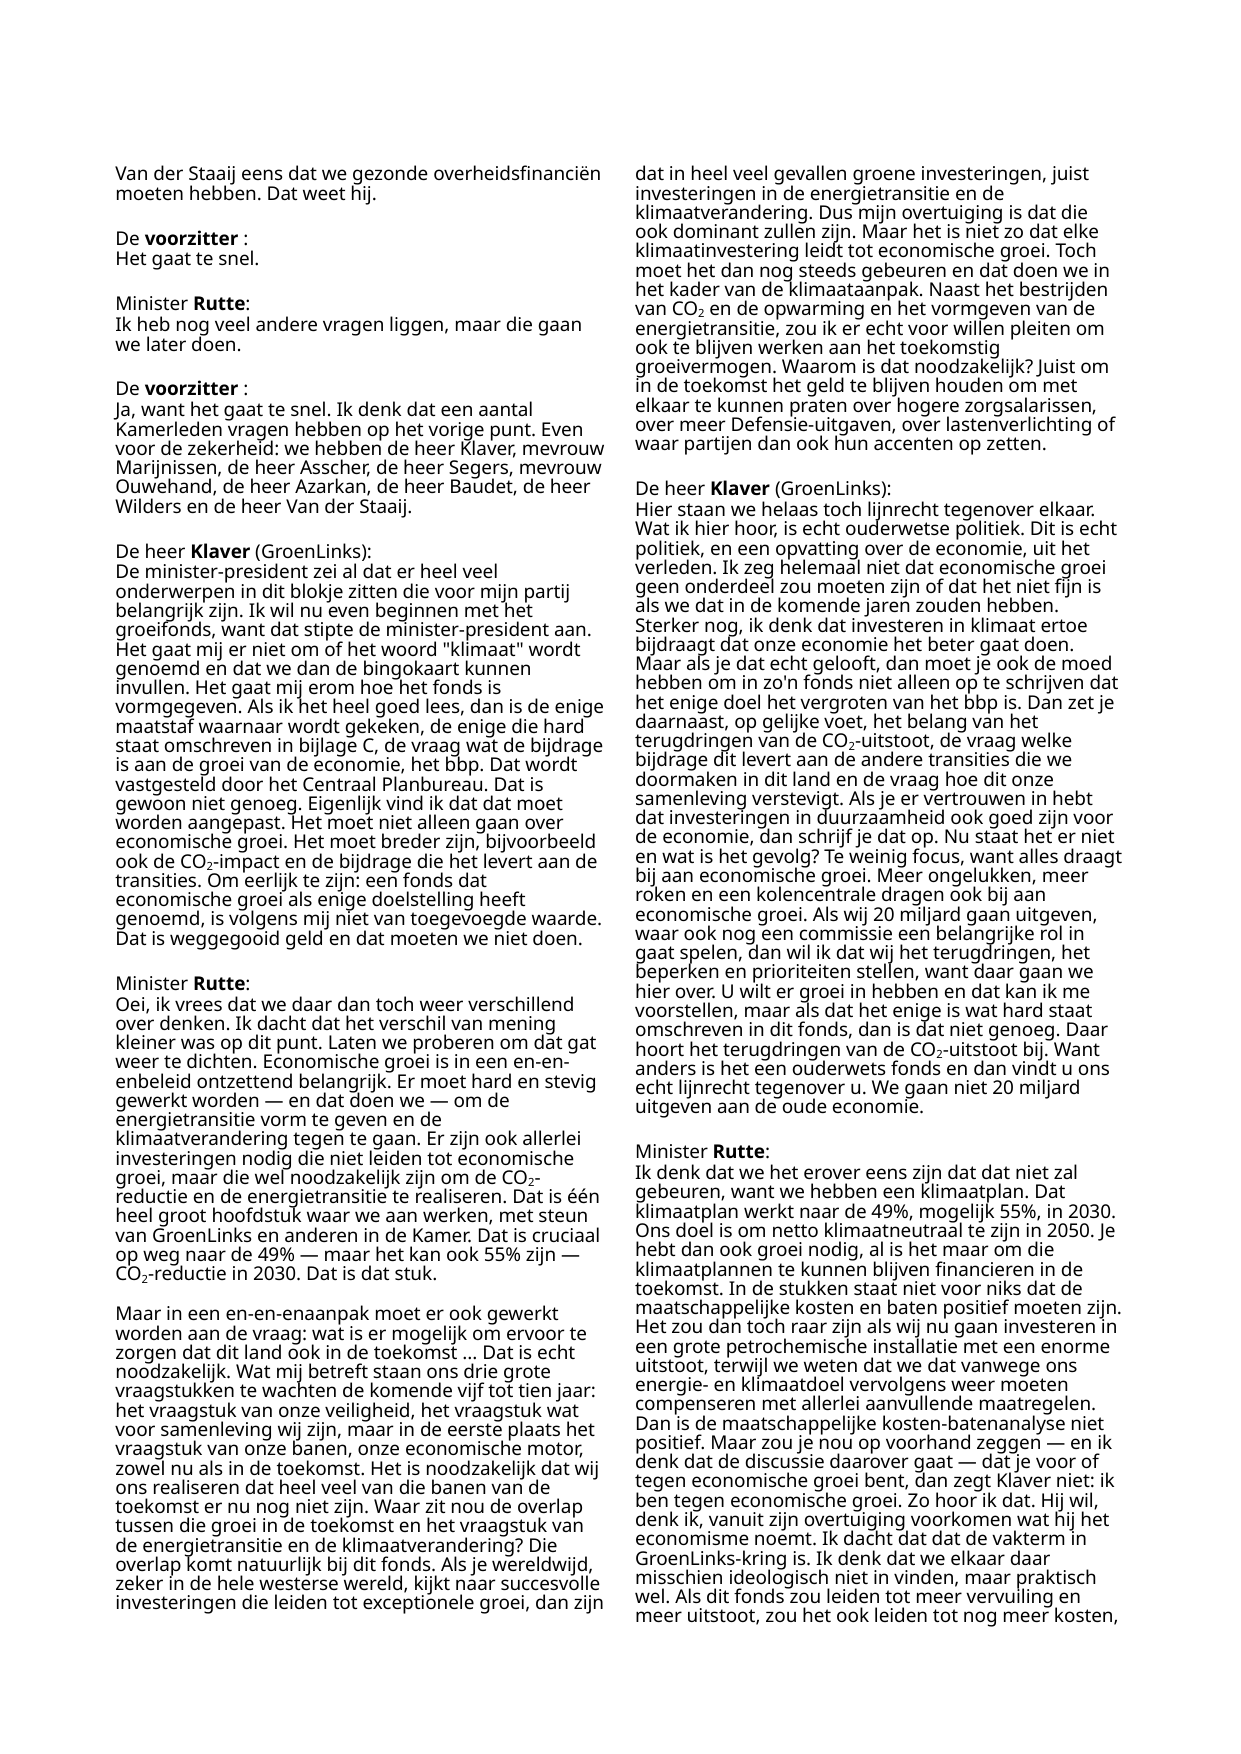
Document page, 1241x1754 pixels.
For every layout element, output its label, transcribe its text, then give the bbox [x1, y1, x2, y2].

text Ik heb nog veel andere vragen liggen, maar die gaan we later doen. [115, 316, 605, 355]
text Minister Rutte: [115, 970, 605, 996]
text Oei, ik vrees dat we daar dan toch weer verschillend over denken. Ik dacht dat het verschil van mening kleiner was op dit punt. Laten we proberen om dat gat weer te dichten. Economische groei is in een en-en-enbeleid ontzettend belangrijk. Er moet hard en stevig gewerkt worden — en dat doen we — om de energietransitie vorm te geven en de klimaatverandering tegen te gaan. Er zijn ook allerlei investeringen nodig die niet leiden tot economische groei, maar die wel noodzakelijk zijn om de CO2-reductie en de energietransitie te realiseren. Dat is één heel groot hoofdstuk waar we aan werken, met steun van GroenLinks en anderen in de Kamer. Dat is cruciaal op weg naar de 49% — maar het kan ook 55% zijn — CO2-reductie in 2030. Dat is dat stuk. [115, 996, 605, 1284]
text Ja, want het gaat te snel. Ik denk dat een aantal Kamerleden vragen hebben op het vorige punt. Even voor de zekerheid: we hebben de heer Klaver, mevrouw Marijnissen, de heer Asscher, de heer Segers, mevrouw Ouwehand, de heer Azarkan, de heer Baudet, de heer Wilders en de heer Van der Staaij. [115, 401, 605, 517]
text dat in heel veel gevallen groene investeringen, juist investeringen in de energietransitie en de klimaatverandering. Dus mijn overtuiging is dat die ook dominant zullen zijn. Maar het is niet zo dat elke klimaatinvestering leidt tot economische groei. Toch moet het dan nog steeds gebeuren en dat doen we in het kader van de klimaataanpak. Naast het bestrijden van CO2 en de opwarming en het vormgeven van de energietransitie, zou ik er echt voor willen pleiten om ook te blijven werken aan het toekomstig groeivermogen. Waarom is dat noodzakelijk? Juist om in de toekomst het geld te blijven houden om met elkaar te kunnen praten over hogere zorgsalarissen, over meer Defensie-uitgaven, over lastenverlichting of waar partijen dan ook hun accenten op zetten. [635, 165, 1125, 454]
text Maar in een en-en-enaanpak moet er ook gewerkt worden aan de vraag: wat is er mogelijk om ervoor te zorgen dat dit land ook in de toekomst ... Dat is echt noodzakelijk. Wat mij betreft staan ons drie grote vraagstukken te wachten de komende vijf tot tien jaar: het vraagstuk van onze veiligheid, het vraagstuk wat voor samenleving wij zijn, maar in de eerste plaats het vraagstuk van onze banen, onze economische motor, zowel nu als in de toekomst. Het is noodzakelijk dat wij ons realiseren dat heel veel van die banen van de toekomst er nu nog niet zijn. Waar zit nou de overlap tussen die groei in de toekomst en het vraagstuk van de energietransitie en de klimaatverandering? Die overlap komt natuurlijk bij dit fonds. Als je wereldwijd, zeker in de hele westerse wereld, kijkt naar succesvolle investeringen die leiden tot exceptionele groei, dan zijn [115, 1305, 605, 1614]
text De heer Klaver (GroenLinks): [115, 538, 605, 563]
text Minister Rutte: [115, 291, 605, 316]
text Hier staan we helaas toch lijnrecht tegenover elkaar. Wat ik hier hoor, is echt ouderwetse politiek. Dit is echt politiek, en een opvatting over de economie, uit het verleden. Ik zeg helemaal niet dat economische groei geen onderdeel zou moeten zijn of dat het niet fijn is als we dat in de komende jaren zouden hebben. Sterker nog, ik denk dat investeren in klimaat ertoe bijdraagt dat onze economie het beter gaat doen. Maar als je dat echt gelooft, dan moet je ook de moed hebben om in zo'n fonds niet alleen op te schrijven dat het enige doel het vergroten van het bbp is. Dan zet je daarnaast, op gelijke voet, het belang van het terugdringen van de CO2-uitstoot, de vraag welke bijdrage dit levert aan de andere transities die we doormaken in dit land en de vraag hoe dit onze samenleving verstevigt. Als je er vertrouwen in hebt dat investeringen in duurzaamheid ook goed zijn voor de economie, dan schrijf je dat op. Nu staat het er niet en wat is het gevolg? Te weinig focus, want alles draagt bij aan economische groei. Meer ongelukken, meer roken en een kolencentrale dragen ook bij aan economische groei. Als wij 20 miljard gaan uitgeven, waar ook nog een commissie een belangrijke rol in gaat spelen, dan wil ik dat wij het terugdringen, het beperken en prioriteiten stellen, want daar gaan we hier over. U wilt er groei in hebben en dat kan ik me voorstellen, maar als dat het enige is wat hard staat omschreven in dit fonds, dan is dat niet genoeg. Daar hoort het terugdringen van de CO2-uitstoot bij. Want anders is het een ouderwets fonds en dan vindt u ons echt lijnrecht tegenover u. We gaan niet 20 miljard uitgeven aan de oude economie. [635, 501, 1125, 1118]
text De minister-president zei al dat er heel veel onderwerpen in dit blokje zitten die voor mijn partij belangrijk zijn. Ik wil nu even beginnen met het groeifonds, want dat stipte de minister-president aan. Het gaat mij er niet om of het woord "klimaat" wordt genoemd en dat we dan de bingokaart kunnen invullen. Het gaat mij erom hoe het fonds is vormgegeven. Als ik het heel goed lees, dan is de enige maatstaf waarnaar wordt gekeken, de enige die hard staat omschreven in bijlage C, de vraag wat de bijdrage is aan de groei van de economie, het bbp. Dat wordt vastgesteld door het Centraal Planbureau. Dat is gewoon niet genoeg. Eigenlijk vind ik dat dat moet worden aangepast. Het moet niet alleen gaan over economische groei. Het moet breder zijn, bijvoorbeeld ook de CO2-impact en de bijdrage die het levert aan de transities. Om eerlijk te zijn: een fonds dat economische groei als enige doelstelling heeft genoemd, is volgens mij niet van toegevoegde waarde. Dat is weggegooid geld en dat moeten we niet doen. [115, 563, 605, 949]
text Minister Rutte: [635, 1138, 1125, 1164]
text Het gaat te snel. [115, 250, 605, 270]
text De voorzitter : [115, 376, 605, 401]
text De voorzitter : [115, 225, 605, 250]
text De heer Klaver (GroenLinks): [635, 475, 1125, 501]
text Ik denk dat we het erover eens zijn dat dat niet zal gebeuren, want we hebben een klimaatplan. Dat klimaatplan werkt naar de 49%, mogelijk 55%, in 2030. Ons doel is om netto klimaatneutraal te zijn in 2050. Je hebt dan ook groei nodig, al is het maar om die klimaatplannen te kunnen blijven financieren in de toekomst. In de stukken staat niet voor niks dat de maatschappelijke kosten en baten positief moeten zijn. Het zou dan toch raar zijn als wij nu gaan investeren in een grote petrochemische installatie met een enorme uitstoot, terwijl we weten dat we dat vanwege ons energie- en klimaatdoel vervolgens weer moeten compenseren met allerlei aanvullende maatregelen. Dan is de maatschappelijke kosten-batenanalyse niet positief. Maar zou je nou op voorhand zeggen — en ik denk dat de discussie daarover gaat — dat je voor of tegen economische groei bent, dan zegt Klaver niet: ik ben tegen economische groei. Zo hoor ik dat. Hij wil, denk ik, vanuit zijn overtuiging voorkomen wat hij het economisme noemt. Ik dacht dat dat de vakterm in GroenLinks-kring is. Ik denk dat we elkaar daar misschien ideologisch niet in vinden, maar praktisch wel. Als dit fonds zou leiden tot meer vervuiling en meer uitstoot, zou het ook leiden tot nog meer kosten, [635, 1164, 1125, 1627]
text Van der Staaij eens dat we gezonde overheidsfinanciën moeten hebben. Dat weet hij. [115, 165, 605, 204]
